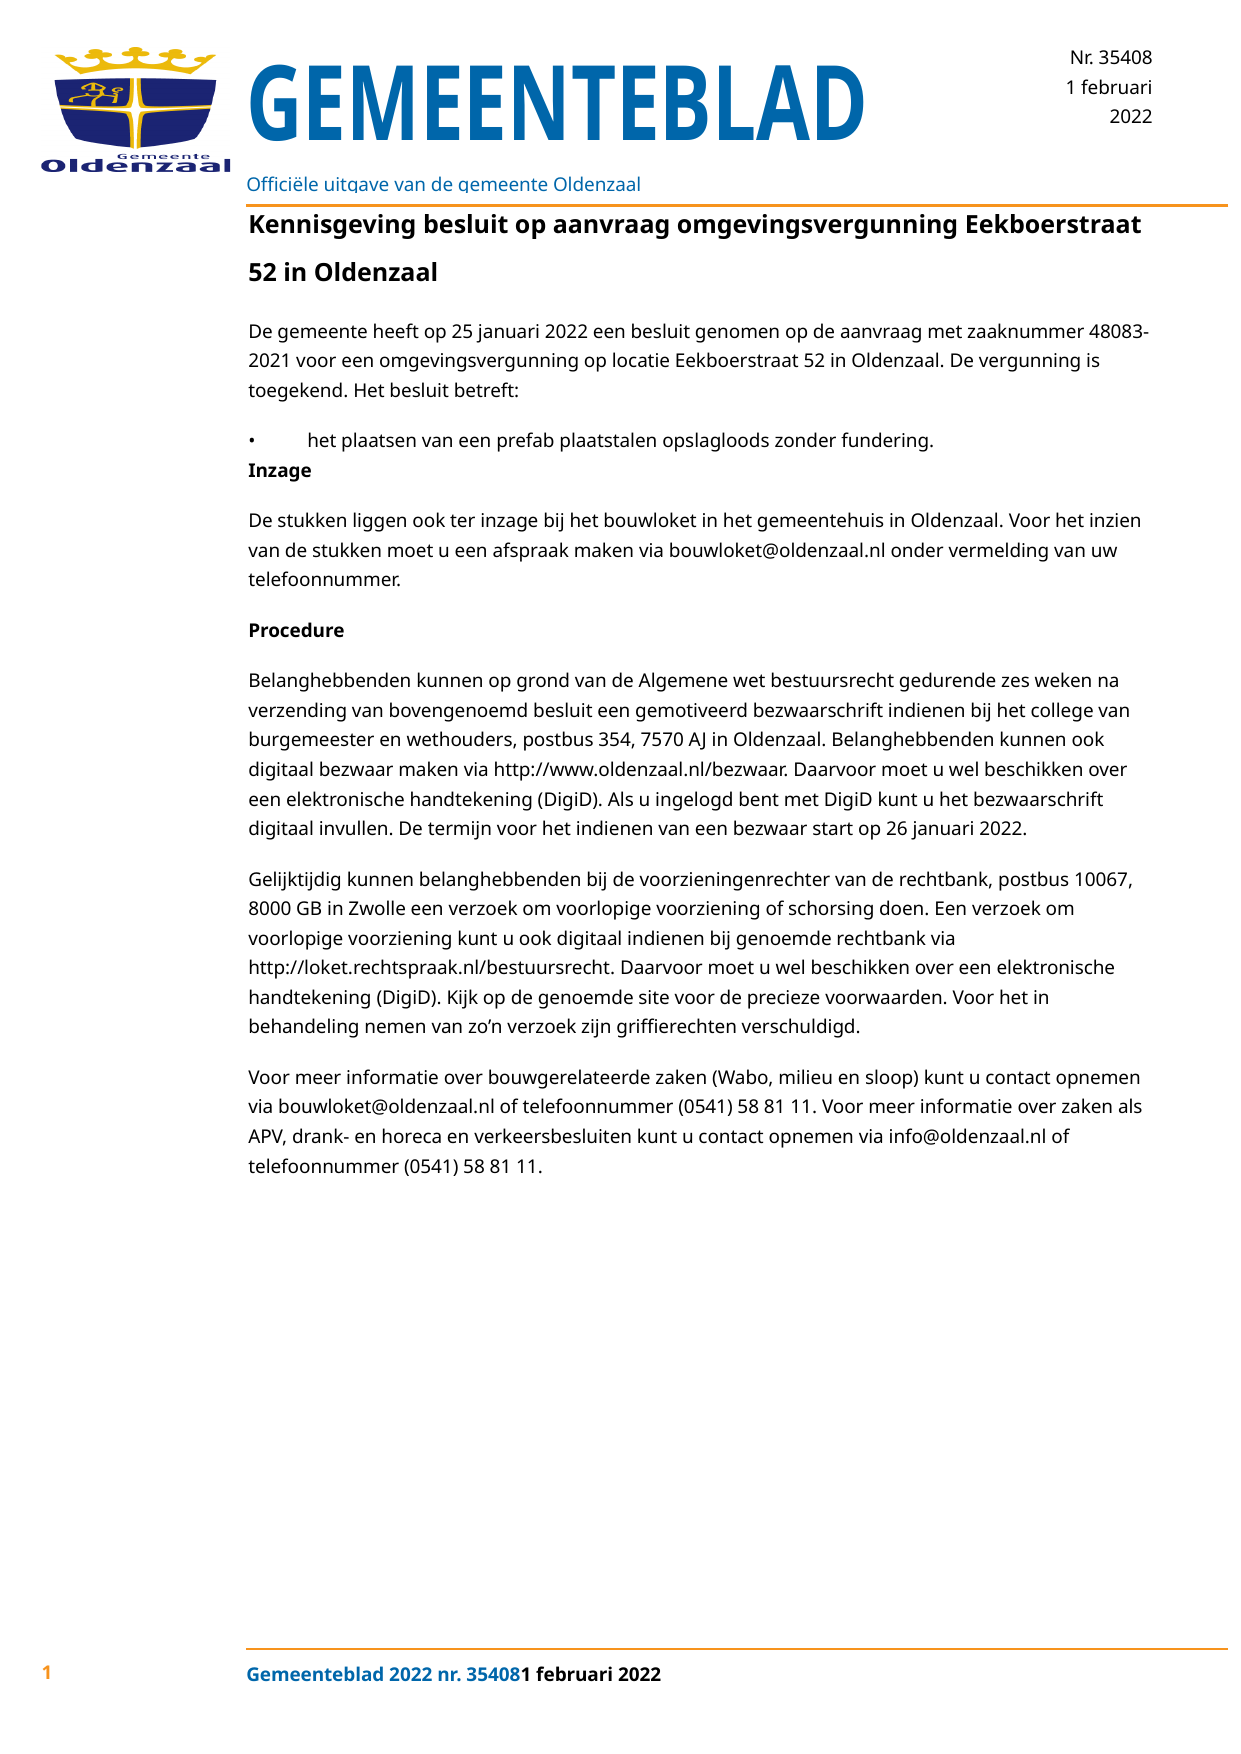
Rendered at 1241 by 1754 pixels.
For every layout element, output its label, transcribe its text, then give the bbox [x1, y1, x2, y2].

text Procedure [248, 617, 1152, 643]
text Voor meer informatie over bouwgerelateerde zaken (Wabo, milieu en sloop) kunt u contact opnemen via bouwloket@oldenzaal.nl of telefoonnummer (0541) 58 81 11. Voor meer informatie over zaken als APV, drank- en horeca en verkeersbesluiten kunt u contact opnemen via info@oldenzaal.nl of telefoonnummer (0541) 58 81 11. [248, 1064, 1152, 1179]
text Belanghebbenden kunnen op grond van de Algemene wet bestuursrecht gedurende zes weken na verzending van bovengenoemd besluit een gemotiveerd bezwaarschrift indienen bij het college van burgemeester en wethouders, postbus 354, 7570 AJ in Oldenzaal. Belanghebbenden kunnen ook digitaal bezwaar maken via http://www.oldenzaal.nl/bezwaar. Daarvoor moet u wel beschikken over een elektronische handtekening (DigiD). Als u ingelogd bent met DigiD kunt u het bezwaarschrift digitaal invullen. De termijn voor het indienen van een bezwaar start op 26 januari 2022. [248, 667, 1152, 841]
picture [41, 47, 231, 172]
text Gelijktijdig kunnen belanghebbenden bij de voorzieningenrechter van de rechtbank, postbus 10067, 8000 GB in Zwolle een verzoek om voorlopige voorziening of schorsing doen. Een verzoek om voorlopige voorziening kunt u ook digitaal indienen bij genoemde rechtbank via http://loket.rechtspraak.nl/bestuursrecht. Daarvoor moet u wel beschikken over een elektronische handtekening (DigiD). Kijk op de genoemde site voor de precieze voorwaarden. Voor het in behandeling nemen van zo’n verzoek zijn griffierechten verschuldigd. [248, 866, 1152, 1039]
text De gemeente heeft op 25 januari 2022 een besluit genomen op de aanvraag met zaaknummer 48083-2021 voor een omgevingsvergunning op locatie Eekboerstraat 52 in Oldenzaal. De vergunning is toegekend. Het besluit betreft: [248, 318, 1152, 403]
text Inzage [248, 457, 1152, 483]
text Kennisgeving besluit op aanvraag omgevingsvergunning Eekboerstraat 52 in Oldenzaal [248, 207, 1152, 288]
text De stukken liggen ook ter inzage bij het bouwloket in het gemeentehuis in Oldenzaal. Voor het inzien van de stukken moet u een afspraak maken via bouwloket@oldenzaal.nl onder vermelding van uw telefoonnummer. [248, 507, 1152, 592]
list het plaatsen van een prefab plaatstalen opslagloods zonder fundering. [248, 427, 1152, 453]
